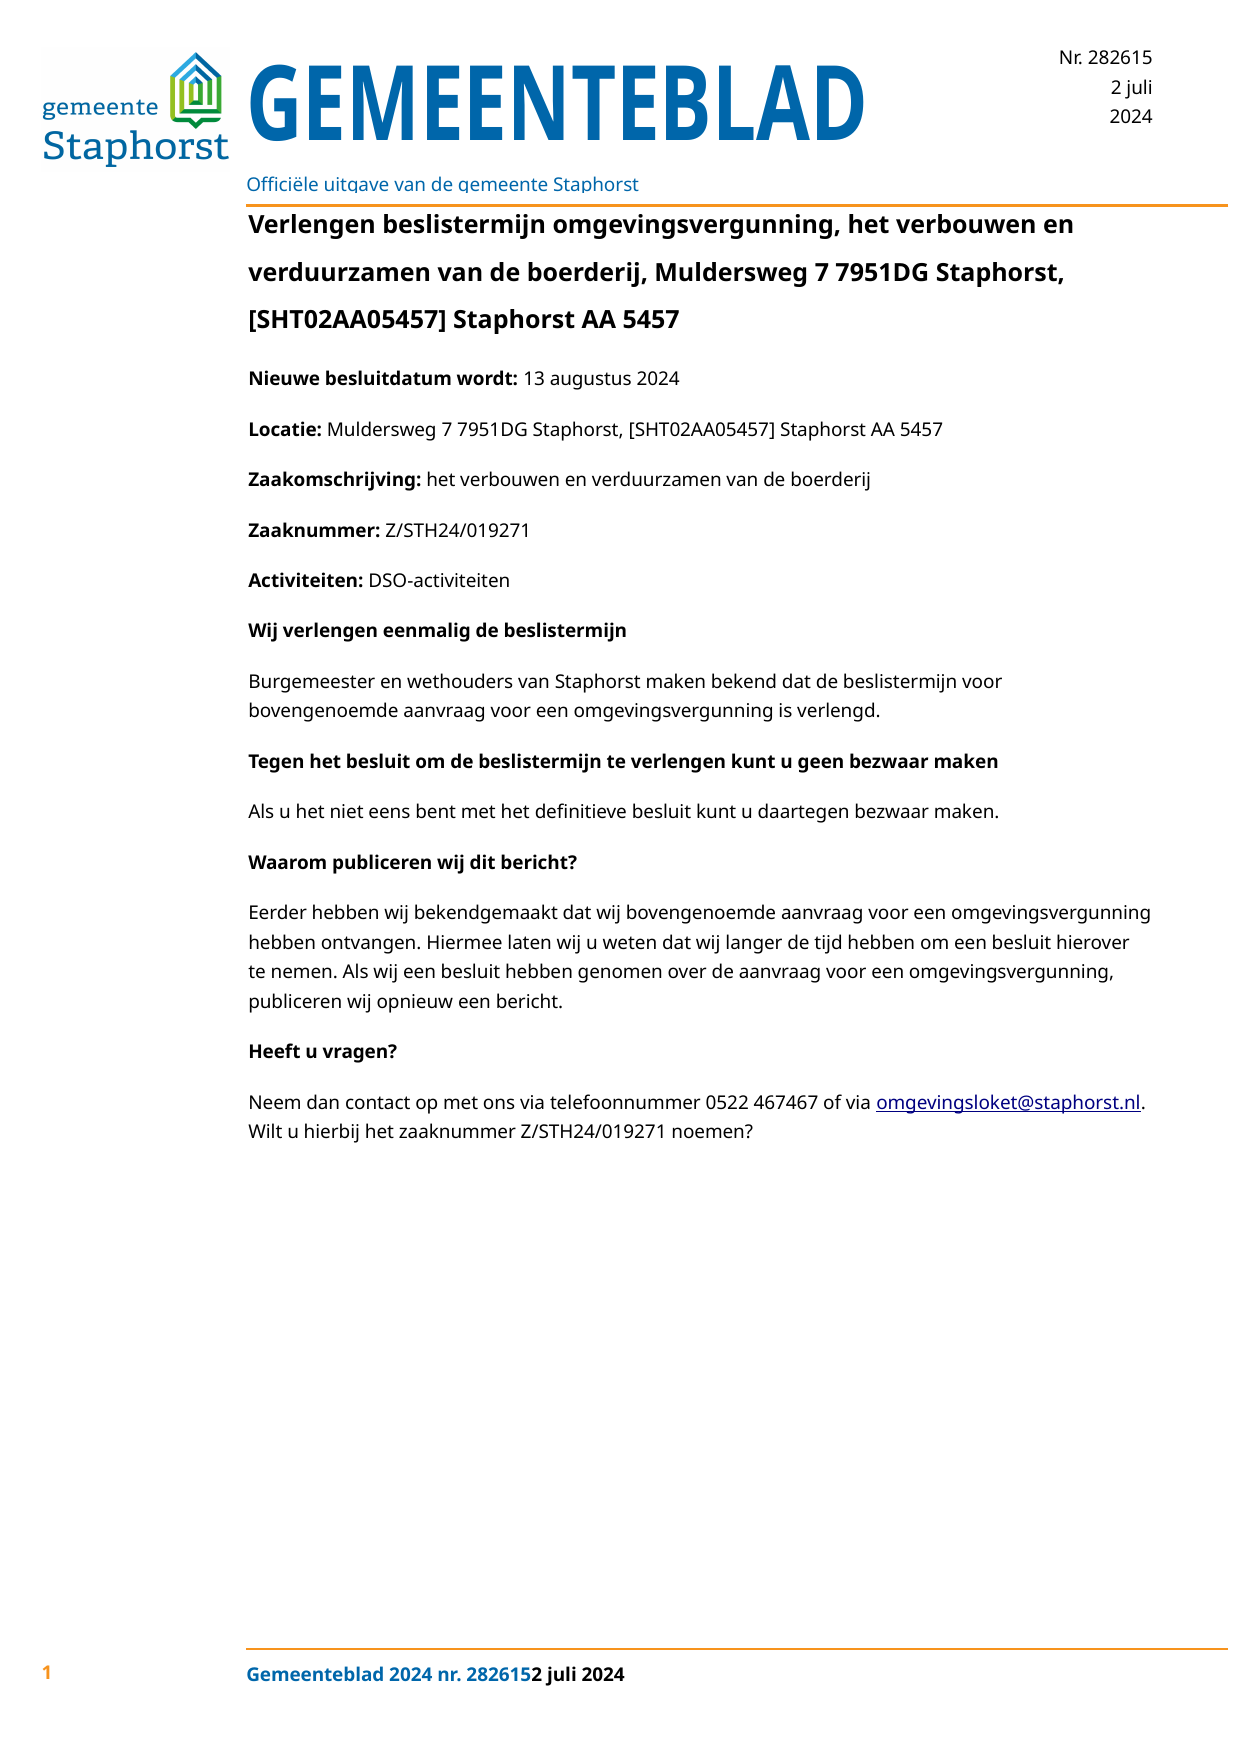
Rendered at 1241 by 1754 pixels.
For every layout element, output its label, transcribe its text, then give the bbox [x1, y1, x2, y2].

text Heeft u vragen? [248, 1038, 1152, 1064]
text Als u het niet eens bent met het definitieve besluit kunt u daartegen bezwaar maken. [248, 798, 1152, 824]
text Neem dan contact op met ons via telefoonnummer 0522 467467 of via omgevingsloket@staphorst.nl. Wilt u hierbij het zaaknummer Z/STH24/019271 noemen? [248, 1089, 1152, 1144]
text Activiteiten: DSO-activiteiten [248, 567, 1152, 593]
text Eerder hebben wij bekendgemaakt dat wij bovengenoemde aanvraag voor een omgevingsvergunning hebben ontvangen. Hiermee laten wij u weten dat wij langer de tijd hebben om een besluit hierover te nemen. Als wij een besluit hebben genomen over de aanvraag voor een omgevingsvergunning, publiceren wij opnieuw een bericht. [248, 899, 1152, 1014]
text Locatie: Muldersweg 7 7951DG Staphorst, [SHT02AA05457] Staphorst AA 5457 [248, 416, 1152, 442]
text Verlengen beslistermijn omgevingsvergunning, het verbouwen en verduurzamen van de boerderij, Muldersweg 7 7951DG Staphorst, [SHT02AA05457] Staphorst AA 5457 [248, 207, 1152, 336]
text Zaaknummer: Z/STH24/019271 [248, 517, 1152, 542]
text Nieuwe besluitdatum wordt: 13 augustus 2024 [248, 366, 1152, 391]
text Waarom publiceren wij dit bericht? [248, 849, 1152, 874]
text Tegen het besluit om de beslistermijn te verlengen kunt u geen bezwaar maken [248, 748, 1152, 774]
text Burgemeester en wethouders van Staphorst maken bekend dat de beslistermijn voor bovengenoemde aanvraag voor een omgevingsvergunning is verlengd. [248, 668, 1152, 723]
text Zaakomschrijving: het verbouwen en verduurzamen van de boerderij [248, 466, 1152, 492]
picture [41, 47, 231, 172]
text Wij verlengen eenmalig de beslistermijn [248, 618, 1152, 643]
